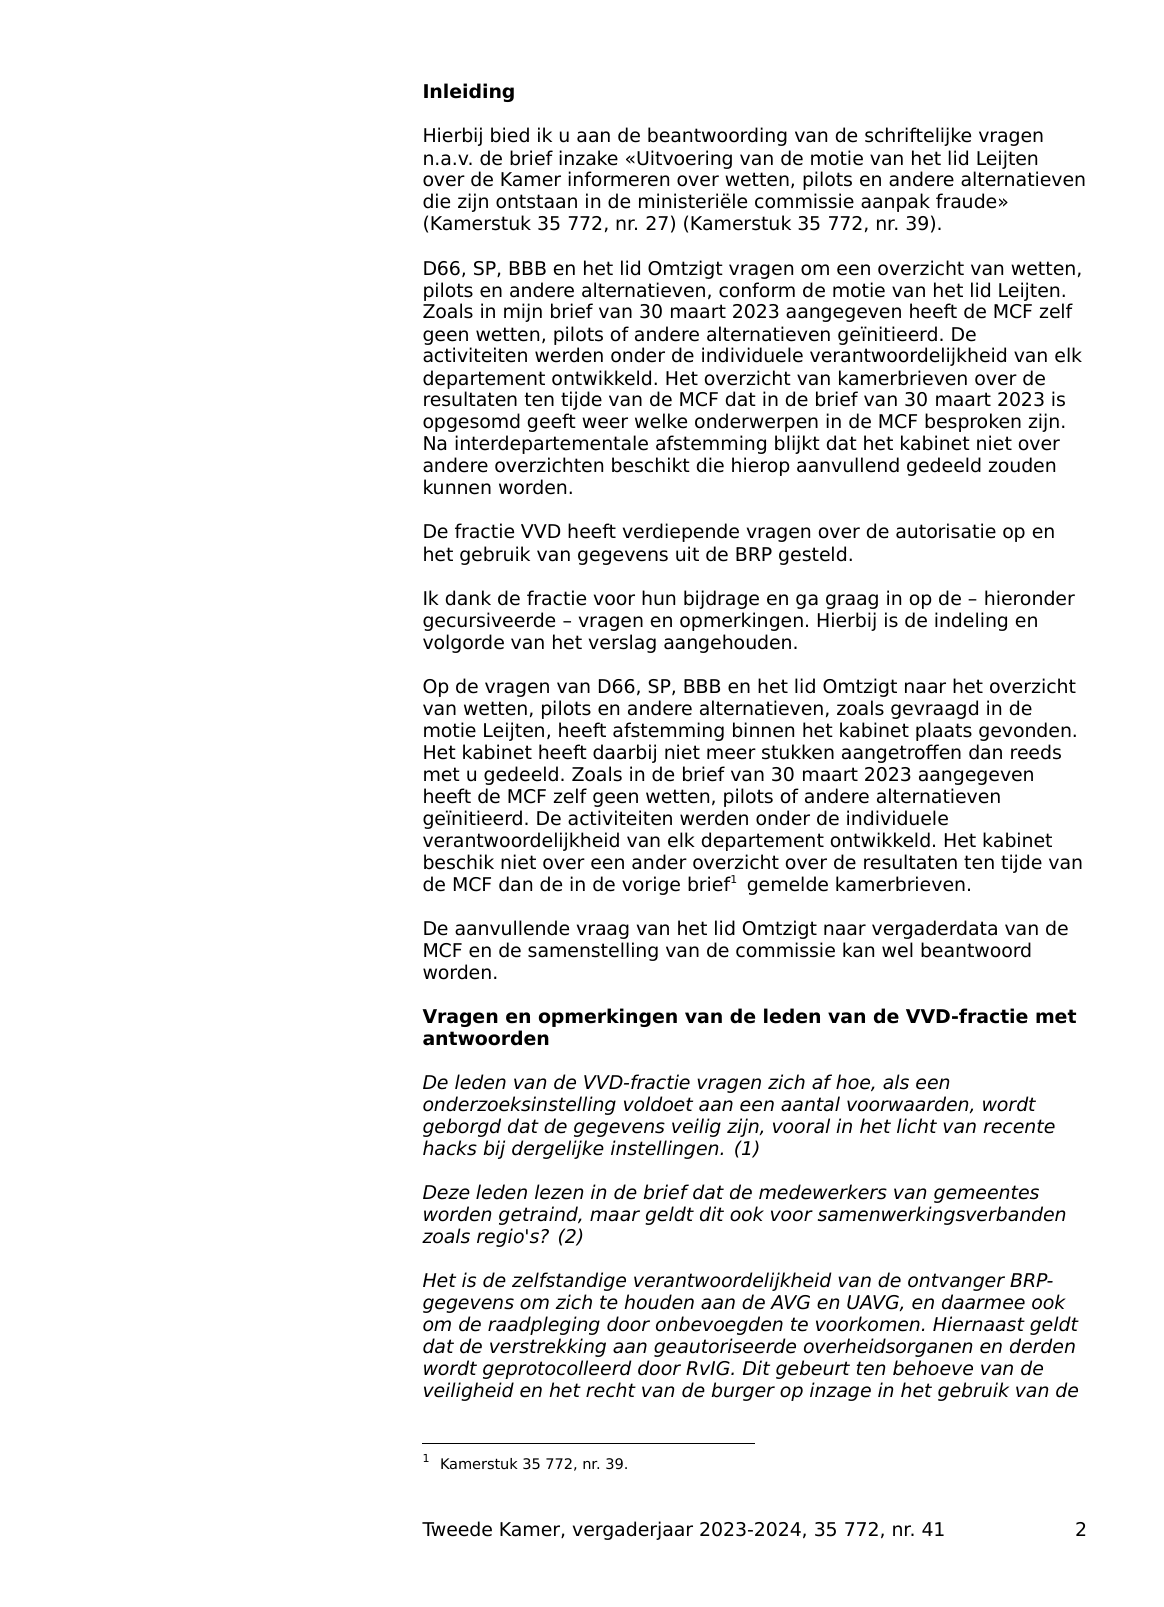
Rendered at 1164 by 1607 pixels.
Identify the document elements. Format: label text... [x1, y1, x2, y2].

text Op de vragen van D66, SP, BBB en het lid Omtzigt naar het overzicht van wetten, pilots en andere alternatieven, zoals gevraagd in de motie Leijten, heeft afstemming binnen het kabinet plaats gevonden. Het kabinet heeft daarbij niet meer stukken aangetroffen dan reeds met u gedeeld. Zoals in de brief van 30 maart 2023 aangegeven heeft de MCF zelf geen wetten, pilots of andere alternatieven geïnitieerd. De activiteiten werden onder de individuele verantwoordelijkheid van elk departement ontwikkeld. Het kabinet beschik niet over een ander overzicht over de resultaten ten tijde van de MCF dan de in de vorige brief gemelde kamerbrieven. [422, 676, 1087, 896]
text De leden van de VVD-fractie vragen zich af hoe, als een onderzoeksinstelling voldoet aan een aantal voorwaarden, wordt geborgd dat de gegevens veilig zijn, vooral in het licht van recente hacks bij dergelijke instellingen. (1) [422, 1072, 1087, 1160]
subtitle Inleiding [422, 81, 1087, 103]
text Hierbij bied ik u aan de beantwoording van de schriftelijke vragen n.a.v. de brief inzake «Uitvoering van de motie van het lid Leijten over de Kamer informeren over wetten, pilots en andere alternatieven die zijn ontstaan in de ministeriële commissie aanpak fraude» (Kamerstuk 35 772, nr. 27) (Kamerstuk 35 772, nr. 39). [422, 125, 1087, 235]
text Ik dank de fractie voor hun bijdrage en ga graag in op de – hieronder gecursiveerde – vragen en opmerkingen. Hierbij is de indeling en volgorde van het verslag aangehouden. [422, 588, 1087, 653]
text Kamerstuk 35 772, nr. 39. [422, 1452, 1087, 1474]
text Deze leden lezen in de brief dat de medewerkers van gemeentes worden getraind, maar geldt dit ook voor samenwerkingsverbanden zoals regio's? (2) [422, 1182, 1087, 1248]
text Het is de zelfstandige verantwoordelijkheid van de ontvanger BRP-gegevens om zich te houden aan de AVG en UAVG, en daarmee ook om de raadpleging door onbevoegden te voorkomen. Hiernaast geldt dat de verstrekking aan geautoriseerde overheidsorganen en derden wordt geprotocolleerd door RvIG. Dit gebeurt ten behoeve van de veiligheid en het recht van de burger op inzage in het gebruik van de [422, 1270, 1087, 1402]
text D66, SP, BBB en het lid Omtzigt vragen om een overzicht van wetten, pilots en andere alternatieven, conform de motie van het lid Leijten. Zoals in mijn brief van 30 maart 2023 aangegeven heeft de MCF zelf geen wetten, pilots of andere alternatieven geïnitieerd. De activiteiten werden onder de individuele verantwoordelijkheid van elk departement ontwikkeld. Het overzicht van kamerbrieven over de resultaten ten tijde van de MCF dat in de brief van 30 maart 2023 is opgesomd geeft weer welke onderwerpen in de MCF besproken zijn. Na interdepartementale afstemming blijkt dat het kabinet niet over andere overzichten beschikt die hierop aanvullend gedeeld zouden kunnen worden. [422, 257, 1087, 499]
text De aanvullende vraag van het lid Omtzigt naar vergaderdata van de MCF en de samenstelling van de commissie kan wel beantwoord worden. [422, 918, 1087, 984]
subtitle Vragen en opmerkingen van de leden van de VVD-fractie met antwoorden [422, 1006, 1087, 1050]
text De fractie VVD heeft verdiepende vragen over de autorisatie op en het gebruik van gegevens uit de BRP gesteld. [422, 521, 1087, 565]
